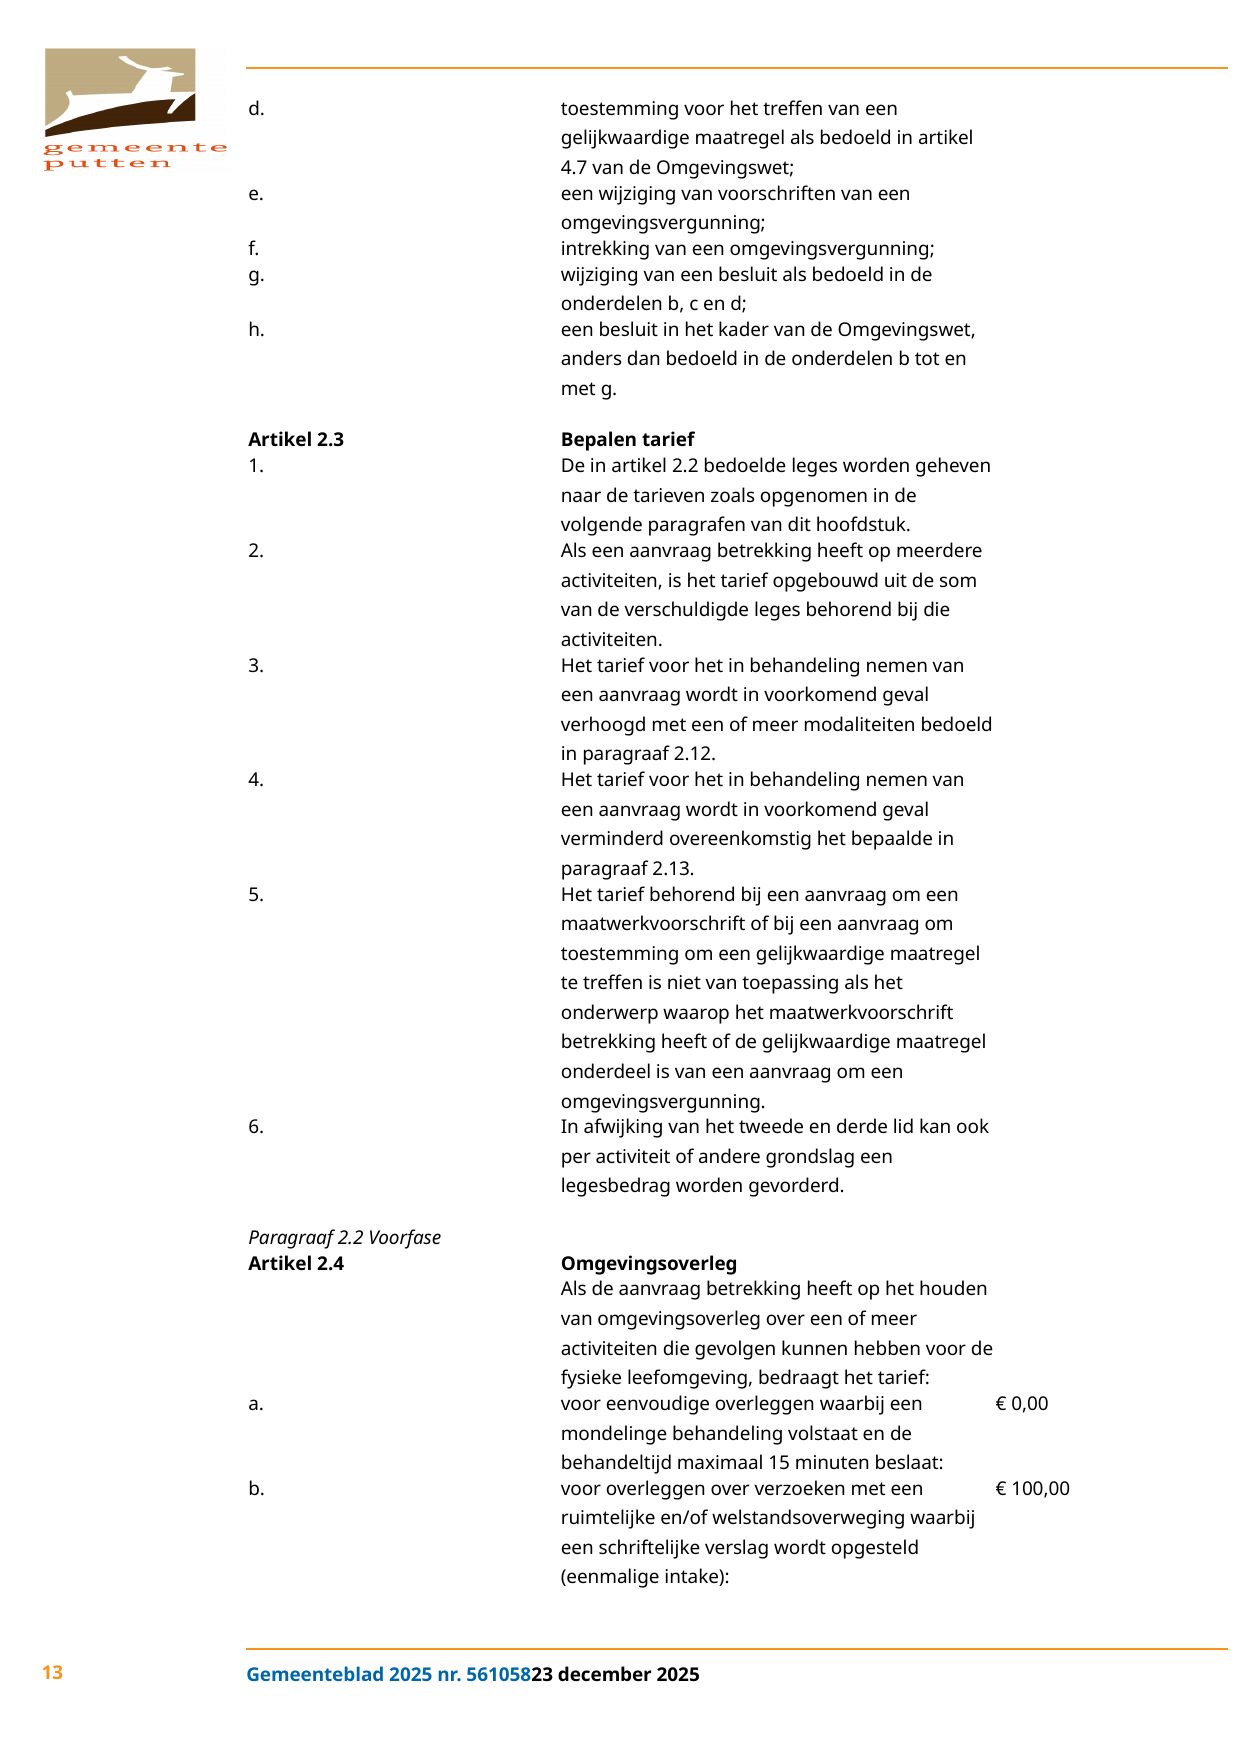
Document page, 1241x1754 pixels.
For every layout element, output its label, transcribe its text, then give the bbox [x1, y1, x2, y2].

table_cell Artikel 2.3 [248, 427, 561, 452]
table_cell [995, 95, 1152, 180]
table_cell voor eenvoudige overleggen waarbij een mondelinge behandeling volstaat en de behandeltijd maximaal 15 minuten beslaat: [561, 1390, 995, 1475]
table_cell intrekking van een omgevingsvergunning; [561, 235, 995, 261]
table_cell Als een aanvraag betrekking heeft op meerdere activiteiten, is het tarief opgebouwd uit de som van de verschuldigde leges behorend bij die activiteiten. [561, 537, 995, 652]
table_cell [404, 766, 561, 881]
table_cell [404, 316, 561, 401]
table_cell € 0,00 [995, 1390, 1152, 1475]
table_cell [995, 261, 1152, 316]
table_cell 2. [248, 537, 404, 652]
table_cell voor overleggen over verzoeken met een ruimtelijke en/of welstandsoverweging waarbij een schriftelijke verslag wordt opgesteld (eenmalige intake): [561, 1475, 995, 1589]
table_cell een wijziging van voorschriften van een omgevingsvergunning; [561, 180, 995, 235]
table_cell 5. [248, 881, 404, 1113]
table_cell [995, 180, 1152, 235]
table_cell [995, 316, 1152, 401]
table_cell 4. [248, 766, 404, 881]
table_cell [995, 881, 1152, 1113]
table_cell Het tarief voor het in behandeling nemen van een aanvraag wordt in voorkomend geval verminderd overeenkomstig het bepaalde in paragraaf 2.13. [561, 766, 995, 881]
table_cell [404, 1475, 561, 1589]
table_cell [404, 261, 561, 316]
table_cell [404, 1390, 561, 1475]
table_cell [404, 180, 561, 235]
table_cell h. [248, 316, 404, 401]
table_cell toestemming voor het treffen van een gelijkwaardige maatregel als bedoeld in artikel 4.7 van de Omgevingswet; [561, 95, 995, 180]
table_cell [561, 401, 995, 427]
table_cell [248, 401, 561, 427]
table_cell [404, 652, 561, 766]
table_cell De in artikel 2.2 bedoelde leges worden geheven naar de tarieven zoals opgenomen in de volgende paragrafen van dit hoofdstuk. [561, 453, 995, 537]
table_cell Het tarief voor het in behandeling nemen van een aanvraag wordt in voorkomend geval verhoogd met een of meer modaliteiten bedoeld in paragraaf 2.12. [561, 652, 995, 766]
table_cell [404, 537, 561, 652]
table_cell a. [248, 1390, 404, 1475]
table_cell Artikel 2.4 [248, 1250, 561, 1276]
table_cell [995, 235, 1152, 261]
table_cell [995, 1250, 1152, 1276]
table_cell wijziging van een besluit als bedoeld in de onderdelen b, c en d; [561, 261, 995, 316]
table_cell [995, 453, 1152, 537]
table_cell Paragraaf 2.2 Voorfase [248, 1224, 1152, 1250]
table_cell [995, 1114, 1152, 1198]
table_cell Omgevingsoverleg [561, 1250, 995, 1276]
table_cell [404, 881, 561, 1113]
picture [41, 47, 231, 172]
table_cell € 100,00 [995, 1475, 1152, 1589]
table_cell [404, 95, 561, 180]
table_cell 3. [248, 652, 404, 766]
table_cell [404, 453, 561, 537]
table_cell [995, 537, 1152, 652]
table_cell [404, 235, 561, 261]
table_cell b. [248, 1475, 404, 1589]
table_cell 6. [248, 1114, 404, 1198]
table_cell 1. [248, 453, 404, 537]
table_cell In afwijking van het tweede en derde lid kan ook per activiteit of andere grondslag een legesbedrag worden gevorderd. [561, 1114, 995, 1198]
table_cell [248, 1199, 1152, 1224]
table_cell [995, 766, 1152, 881]
table_cell een besluit in het kader van de Omgevingswet, anders dan bedoeld in de onderdelen b tot en met g. [561, 316, 995, 401]
table_cell g. [248, 261, 404, 316]
table_cell [404, 1114, 561, 1198]
table_cell [995, 1276, 1152, 1390]
table_cell d. [248, 95, 404, 180]
table_cell Als de aanvraag betrekking heeft op het houden van omgevingsoverleg over een of meer activiteiten die gevolgen kunnen hebben voor de fysieke leefomgeving, bedraagt het tarief: [561, 1276, 995, 1390]
table_cell e. [248, 180, 404, 235]
table_cell [995, 652, 1152, 766]
table_cell f. [248, 235, 404, 261]
table_cell Het tarief behorend bij een aanvraag om een maatwerkvoorschrift of bij een aanvraag om toestemming om een gelijkwaardige maatregel te treffen is niet van toepassing als het onderwerp waarop het maatwerkvoorschrift betrekking heeft of de gelijkwaardige maatregel onderdeel is van een aanvraag om een omgevingsvergunning. [561, 881, 995, 1113]
table_cell [995, 401, 1152, 427]
table_cell [995, 427, 1152, 452]
table_cell Bepalen tarief [561, 427, 995, 452]
table_cell [248, 1276, 561, 1390]
